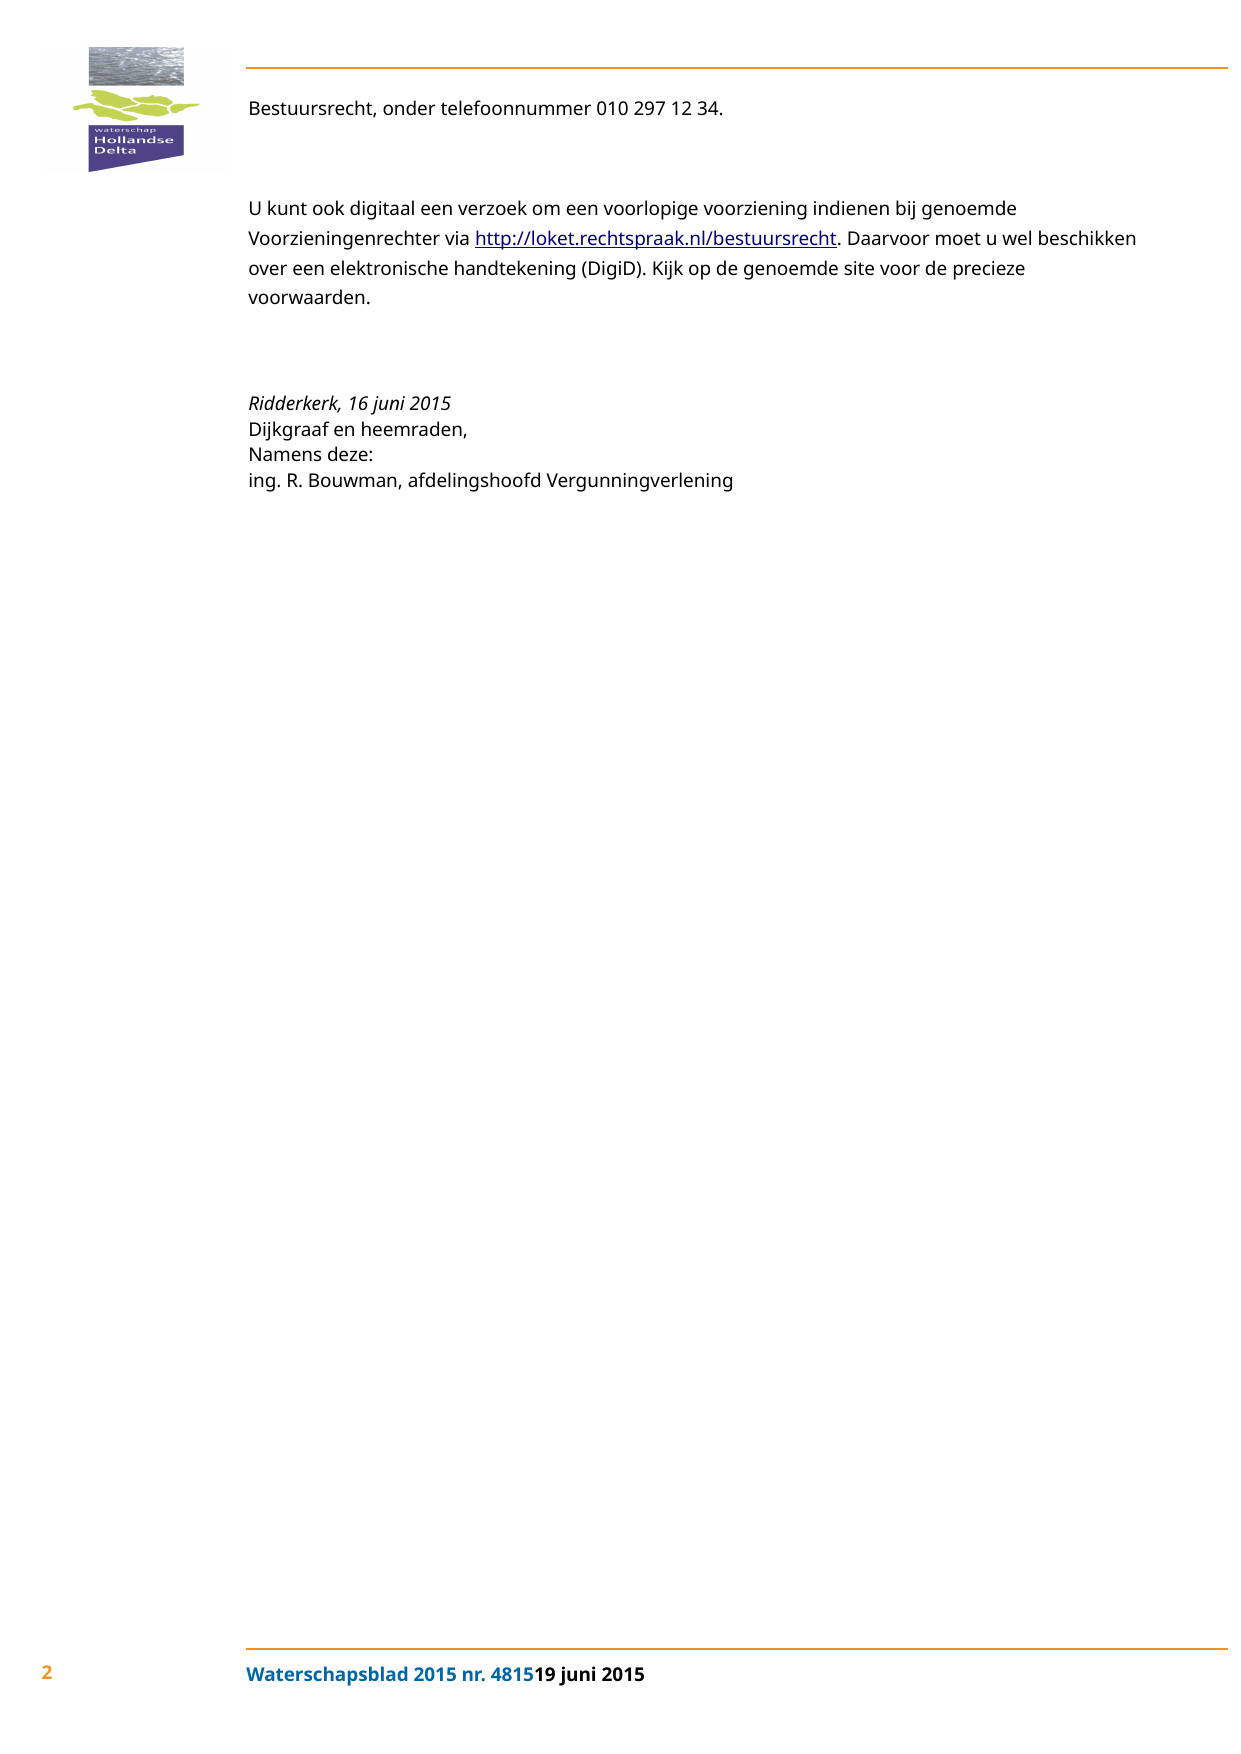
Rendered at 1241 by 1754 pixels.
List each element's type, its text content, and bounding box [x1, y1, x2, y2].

text Bestuursrecht, onder telefoonnummer 010 297 12 34. [248, 95, 1152, 121]
text ing. R. Bouwman, afdelingshoofd Vergunningverlening [248, 467, 1152, 493]
text Namens deze: [248, 442, 1152, 467]
picture [41, 47, 231, 172]
text U kunt ook digitaal een verzoek om een voorlopige voorziening indienen bij genoemde Voorzieningenrechter via http://loket.rechtspraak.nl/bestuursrecht. Daarvoor moet u wel beschikken over een elektronische handtekening (DigiD). Kijk op de genoemde site voor de precieze voorwaarden. [248, 196, 1152, 310]
text Dijkgraaf en heemraden, [248, 416, 1152, 442]
text Ridderkerk, 16 juni 2015 [248, 390, 1152, 416]
